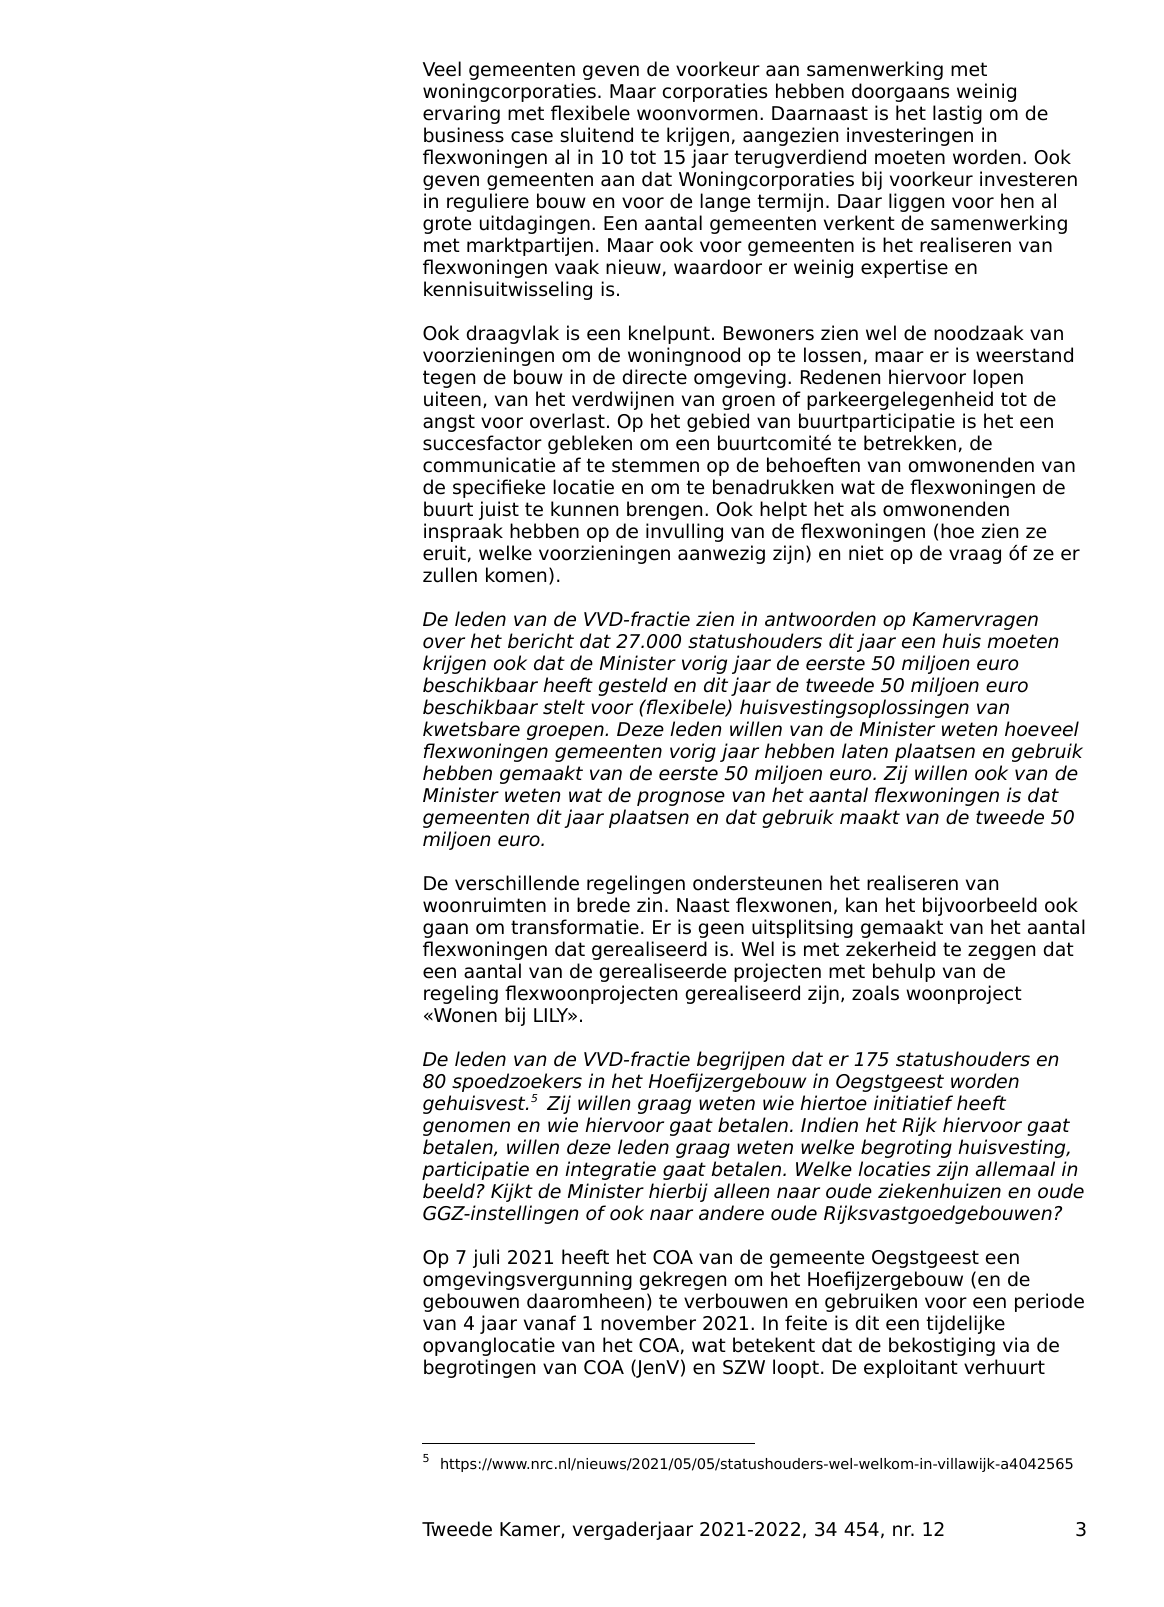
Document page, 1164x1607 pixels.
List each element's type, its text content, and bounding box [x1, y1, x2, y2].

text Ook draagvlak is een knelpunt. Bewoners zien wel de noodzaak van voorzieningen om de woningnood op te lossen, maar er is weerstand tegen de bouw in de directe omgeving. Redenen hiervoor lopen uiteen, van het verdwijnen van groen of parkeergelegenheid tot de angst voor overlast. Op het gebied van buurtparticipatie is het een succesfactor gebleken om een buurtcomité te betrekken, de communicatie af te stemmen op de behoeften van omwonenden van de specifieke locatie en om te benadrukken wat de flexwoningen de buurt juist te kunnen brengen. Ook helpt het als omwonenden inspraak hebben op de invulling van de flexwoningen (hoe zien ze eruit, welke voorzieningen aanwezig zijn) en niet op de vraag óf ze er zullen komen). [422, 323, 1087, 587]
text Op 7 juli 2021 heeft het COA van de gemeente Oegstgeest een omgevingsvergunning gekregen om het Hoefijzergebouw (en de gebouwen daaromheen) te verbouwen en gebruiken voor een periode van 4 jaar vanaf 1 november 2021. In feite is dit een tijdelijke opvanglocatie van het COA, wat betekent dat de bekostiging via de begrotingen van COA (JenV) en SZW loopt. De exploitant verhuurt [422, 1247, 1087, 1379]
text Veel gemeenten geven de voorkeur aan samenwerking met woningcorporaties. Maar corporaties hebben doorgaans weinig ervaring met flexibele woonvormen. Daarnaast is het lastig om de business case sluitend te krijgen, aangezien investeringen in flexwoningen al in 10 tot 15 jaar terugverdiend moeten worden. Ook geven gemeenten aan dat Woningcorporaties bij voorkeur investeren in reguliere bouw en voor de lange termijn. Daar liggen voor hen al grote uitdagingen. Een aantal gemeenten verkent de samenwerking met marktpartijen. Maar ook voor gemeenten is het realiseren van flexwoningen vaak nieuw, waardoor er weinig expertise en kennisuitwisseling is. [422, 59, 1087, 301]
text https://www.nrc.nl/nieuws/2021/05/05/statushouders-wel-welkom-in-villawijk-a4042565 [422, 1452, 1087, 1474]
text De leden van de VVD-fractie begrijpen dat er 175 statushouders en 80 spoedzoekers in het Hoefijzergebouw in Oegstgeest worden gehuisvest. Zij willen graag weten wie hiertoe initiatief heeft genomen en wie hiervoor gaat betalen. Indien het Rijk hiervoor gaat betalen, willen deze leden graag weten welke begroting huisvesting, participatie en integratie gaat betalen. Welke locaties zijn allemaal in beeld? Kijkt de Minister hierbij alleen naar oude ziekenhuizen en oude GGZ-instellingen of ook naar andere oude Rijksvastgoedgebouwen? [422, 1049, 1087, 1225]
text De leden van de VVD-fractie zien in antwoorden op Kamervragen over het bericht dat 27.000 statushouders dit jaar een huis moeten krijgen ook dat de Minister vorig jaar de eerste 50 miljoen euro beschikbaar heeft gesteld en dit jaar de tweede 50 miljoen euro beschikbaar stelt voor (flexibele) huisvestingsoplossingen van kwetsbare groepen. Deze leden willen van de Minister weten hoeveel flexwoningen gemeenten vorig jaar hebben laten plaatsen en gebruik hebben gemaakt van de eerste 50 miljoen euro. Zij willen ook van de Minister weten wat de prognose van het aantal flexwoningen is dat gemeenten dit jaar plaatsen en dat gebruik maakt van de tweede 50 miljoen euro. [422, 609, 1087, 851]
text De verschillende regelingen ondersteunen het realiseren van woonruimten in brede zin. Naast flexwonen, kan het bijvoorbeeld ook gaan om transformatie. Er is geen uitsplitsing gemaakt van het aantal flexwoningen dat gerealiseerd is. Wel is met zekerheid te zeggen dat een aantal van de gerealiseerde projecten met behulp van de regeling flexwoonprojecten gerealiseerd zijn, zoals woonproject «Wonen bij LILY». [422, 873, 1087, 1027]
